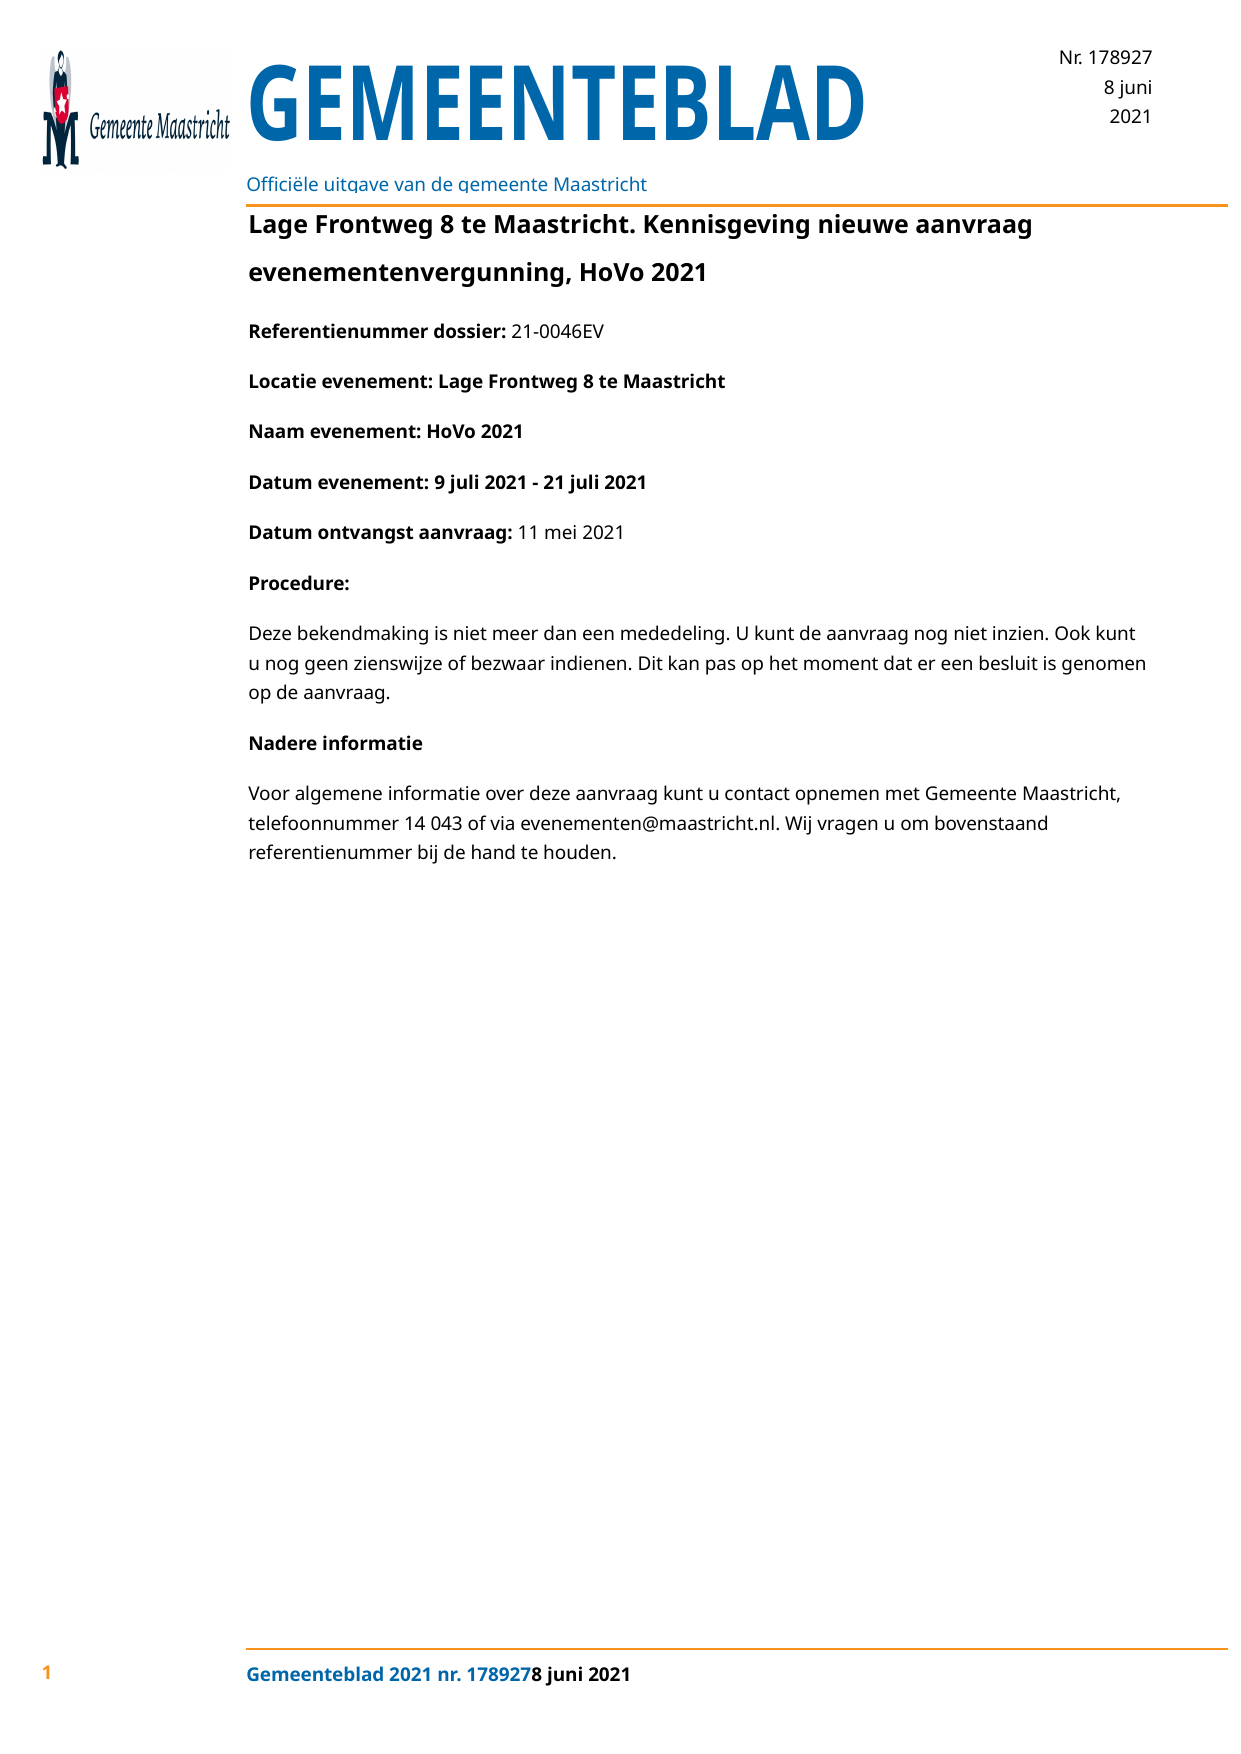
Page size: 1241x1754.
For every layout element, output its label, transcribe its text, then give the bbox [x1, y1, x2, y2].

text Deze bekendmaking is niet meer dan een mededeling. U kunt de aanvraag nog niet inzien. Ook kunt u nog geen zienswijze of bezwaar indienen. Dit kan pas op het moment dat er een besluit is genomen op de aanvraag. [248, 620, 1152, 705]
text Referentienummer dossier: 21-0046EV [248, 318, 1152, 344]
text Naam evenement: HoVo 2021 [248, 419, 1152, 444]
text Procedure: [248, 570, 1152, 596]
text Datum ontvangst aanvraag: 11 mei 2021 [248, 519, 1152, 545]
text Locatie evenement: Lage Frontweg 8 te Maastricht [248, 368, 1152, 394]
text Voor algemene informatie over deze aanvraag kunt u contact opnemen met Gemeente Maastricht, telefoonnummer 14 043 of via evenementen@maastricht.nl. Wij vragen u om bovenstaand referentienummer bij de hand te houden. [248, 780, 1152, 865]
text Datum evenement: 9 juli 2021 - 21 juli 2021 [248, 469, 1152, 495]
text Nadere informatie [248, 730, 1152, 756]
text Lage Frontweg 8 te Maastricht. Kennisgeving nieuwe aanvraag evenementenvergunning, HoVo 2021 [248, 207, 1152, 288]
picture [41, 47, 231, 172]
